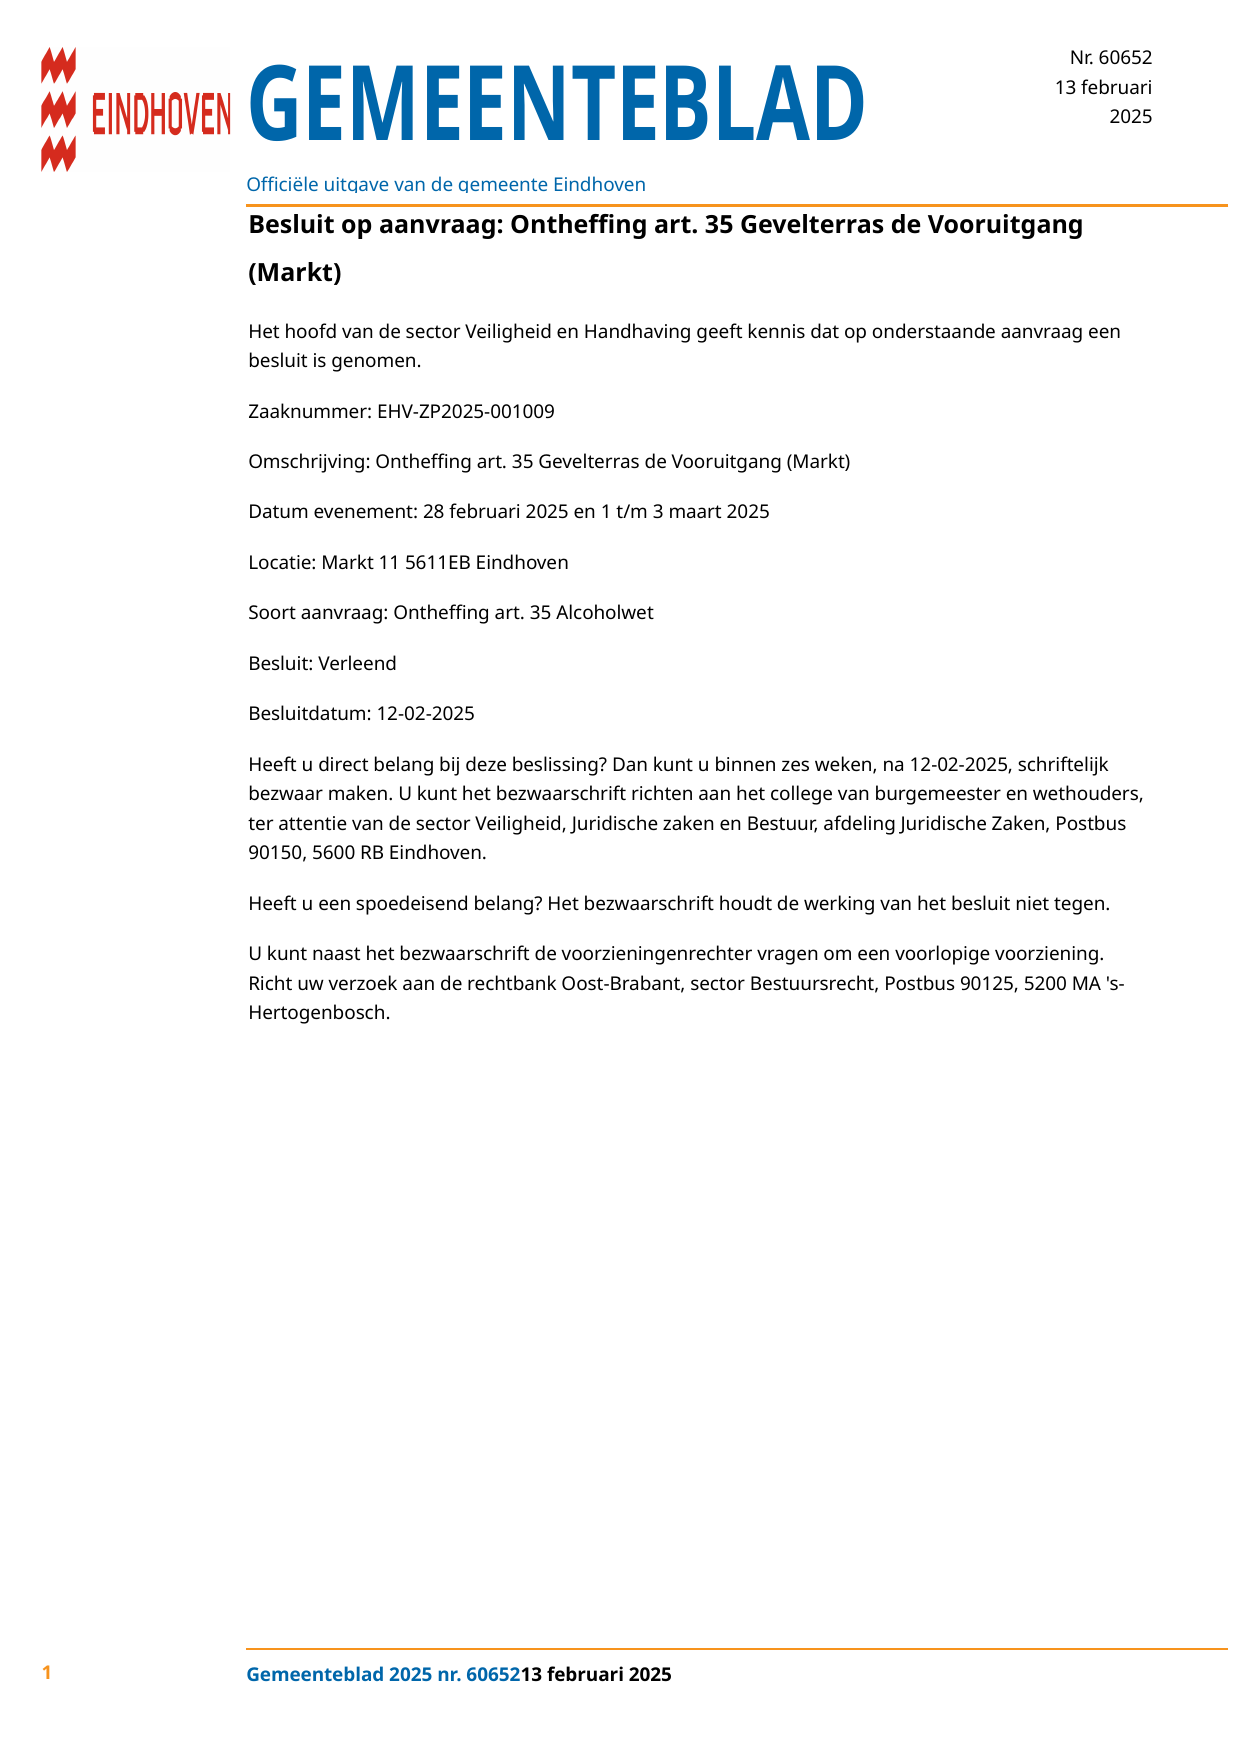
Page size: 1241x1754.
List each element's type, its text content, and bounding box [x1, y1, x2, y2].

text Datum evenement: 28 februari 2025 en 1 t/m 3 maart 2025 [248, 499, 1152, 524]
text Besluit op aanvraag: Ontheffing art. 35 Gevelterras de Vooruitgang (Markt) [248, 207, 1152, 288]
text Het hoofd van de sector Veiligheid en Handhaving geeft kennis dat op onderstaande aanvraag een besluit is genomen. [248, 318, 1152, 373]
text Besluitdatum: 12-02-2025 [248, 700, 1152, 726]
text Heeft u een spoedeisend belang? Het bezwaarschrift houdt de werking van het besluit niet tegen. [248, 890, 1152, 916]
text U kunt naast het bezwaarschrift de voorzieningenrechter vragen om een voorlopige voorziening. Richt uw verzoek aan de rechtbank Oost-Brabant, sector Bestuursrecht, Postbus 90125, 5200 MA 's-Hertogenbosch. [248, 940, 1152, 1025]
text Soort aanvraag: Ontheffing art. 35 Alcoholwet [248, 599, 1152, 625]
picture [41, 47, 231, 172]
text Omschrijving: Ontheffing art. 35 Gevelterras de Vooruitgang (Markt) [248, 448, 1152, 474]
text Zaaknummer: EHV-ZP2025-001009 [248, 398, 1152, 424]
text Besluit: Verleend [248, 650, 1152, 676]
text Locatie: Markt 11 5611EB Eindhoven [248, 549, 1152, 575]
text Heeft u direct belang bij deze beslissing? Dan kunt u binnen zes weken, na 12-02-2025, schriftelijk bezwaar maken. U kunt het bezwaarschrift richten aan het college van burgemeester en wethouders, ter attentie van de sector Veiligheid, Juridische zaken en Bestuur, afdeling Juridische Zaken, Postbus 90150, 5600 RB Eindhoven. [248, 751, 1152, 865]
